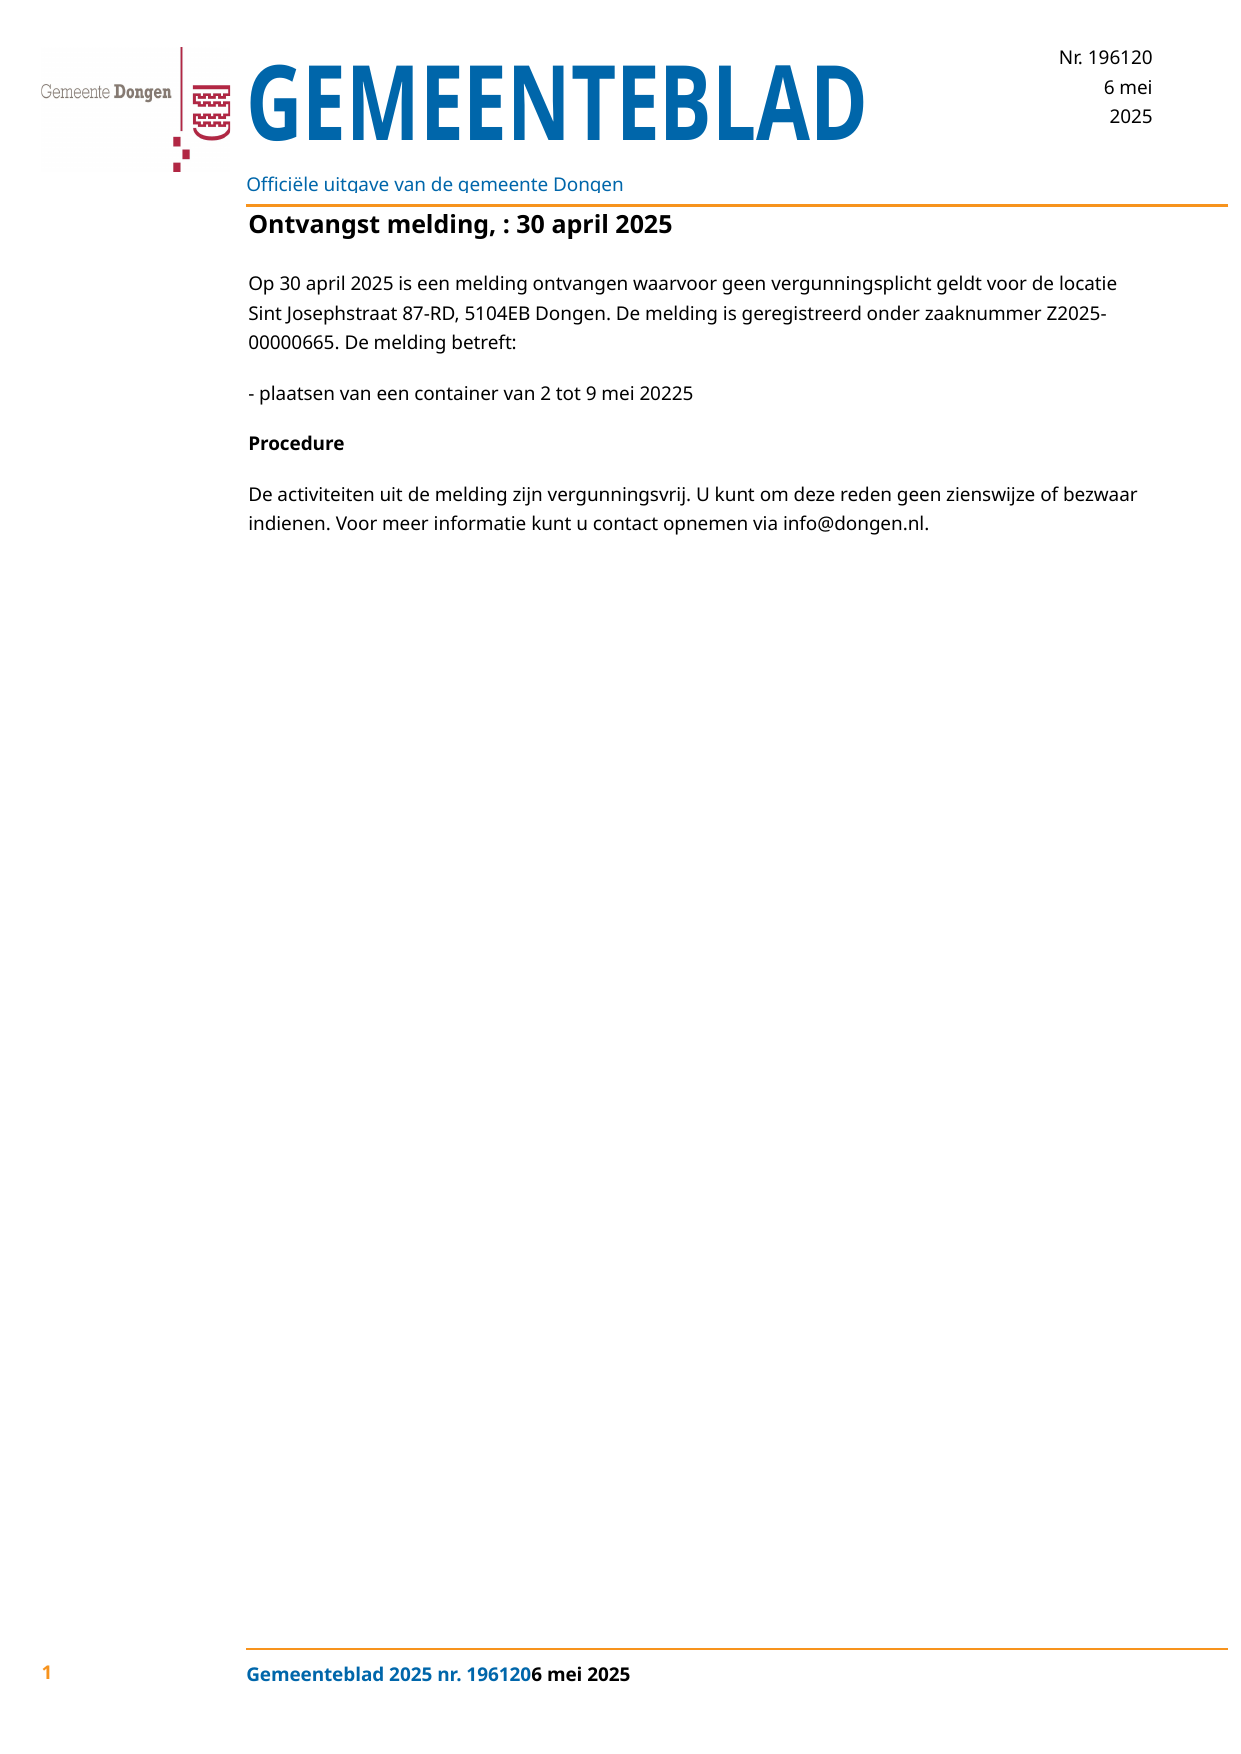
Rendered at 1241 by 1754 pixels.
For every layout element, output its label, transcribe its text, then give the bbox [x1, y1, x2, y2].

text Procedure [248, 430, 1152, 456]
text Ontvangst melding, : 30 april 2025 [248, 207, 1152, 241]
picture [41, 47, 231, 172]
text De activiteiten uit de melding zijn vergunningsvrij. U kunt om deze reden geen zienswijze of bezwaar indienen. Voor meer informatie kunt u contact opnemen via info@dongen.nl. [248, 481, 1152, 536]
text - plaatsen van een container van 2 tot 9 mei 20225 [248, 380, 1152, 406]
text Op 30 april 2025 is een melding ontvangen waarvoor geen vergunningsplicht geldt voor de locatie Sint Josephstraat 87-RD, 5104EB Dongen. De melding is geregistreerd onder zaaknummer Z2025-00000665. De melding betreft: [248, 270, 1152, 355]
